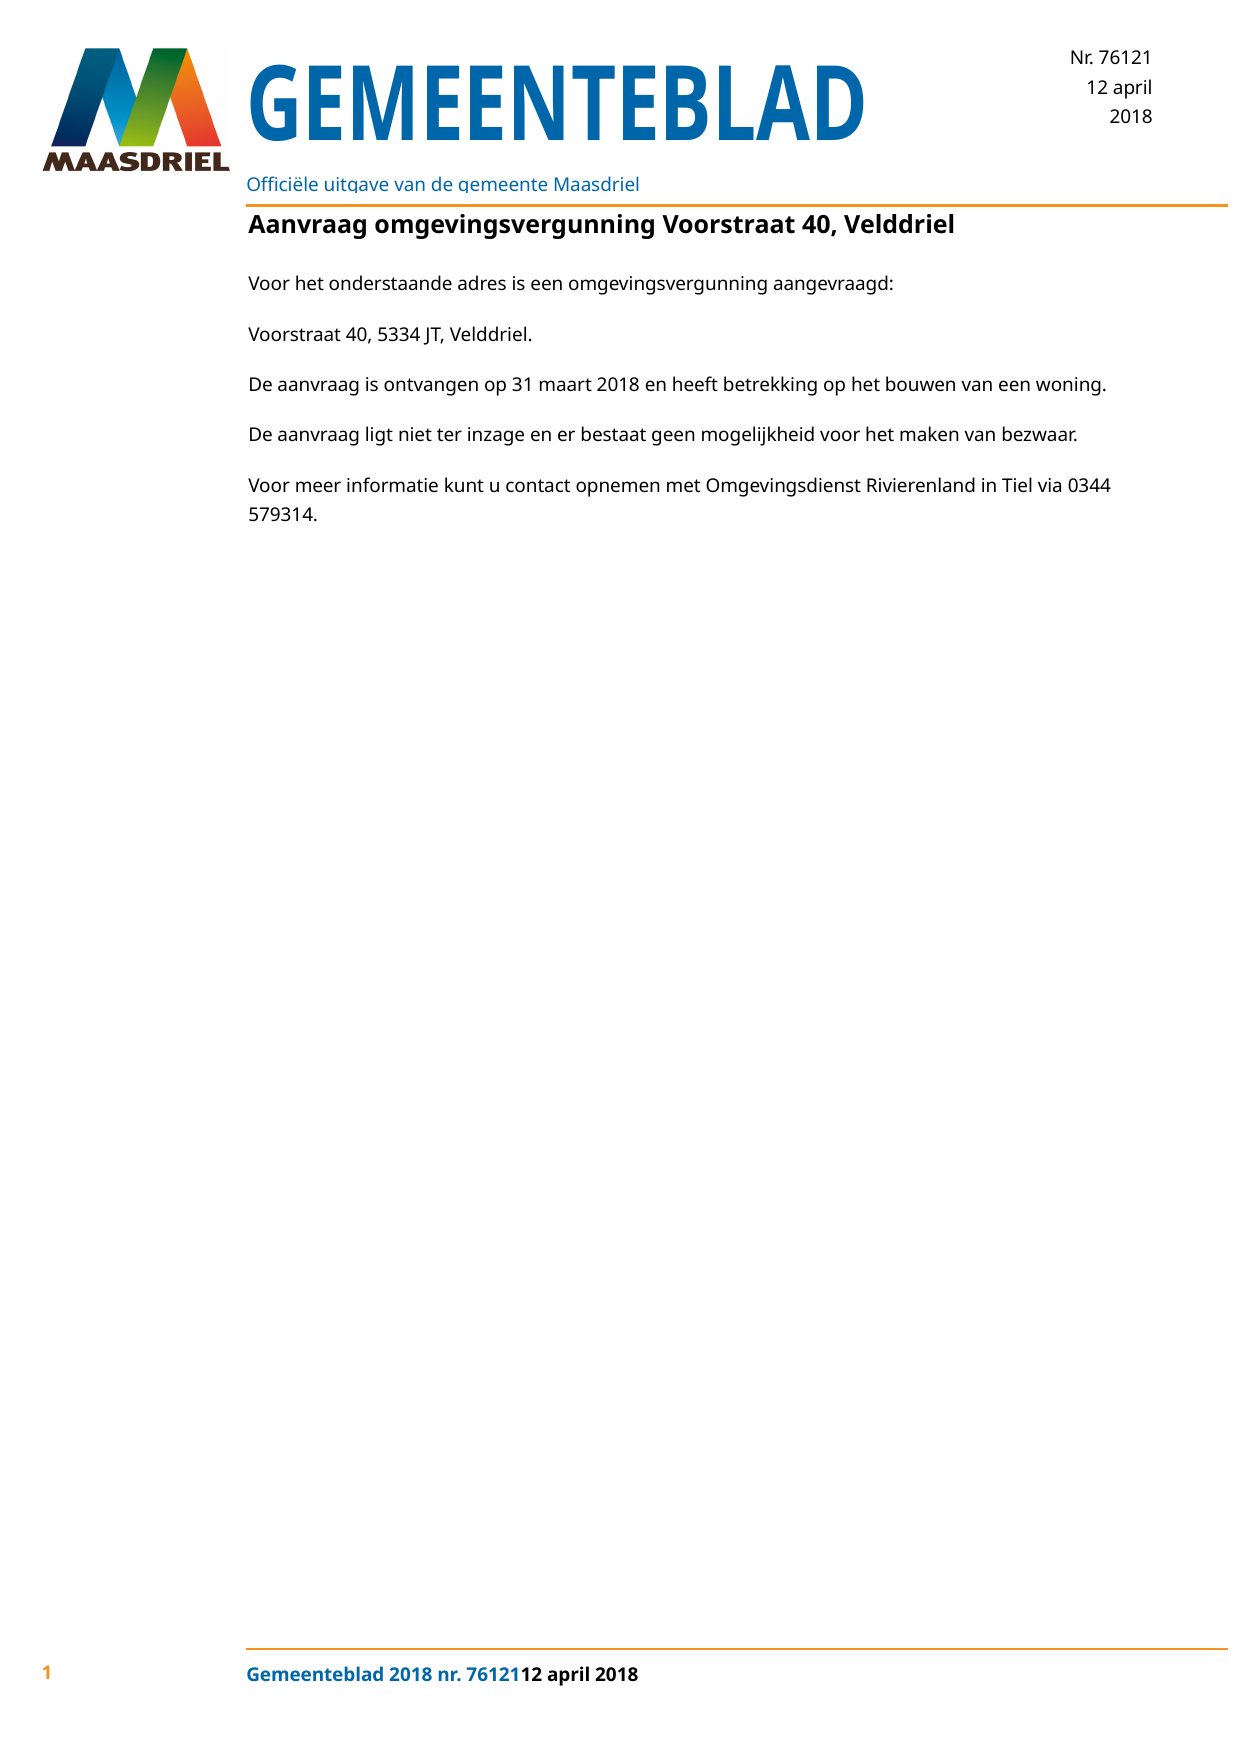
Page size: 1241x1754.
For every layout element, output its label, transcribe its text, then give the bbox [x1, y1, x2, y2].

text Voor het onderstaande adres is een omgevingsvergunning aangevraagd: [248, 270, 1152, 296]
picture [41, 47, 231, 172]
text Aanvraag omgevingsvergunning Voorstraat 40, Velddriel [248, 207, 1152, 241]
text De aanvraag is ontvangen op 31 maart 2018 en heeft betrekking op het bouwen van een woning. [248, 371, 1152, 397]
text Voor meer informatie kunt u contact opnemen met Omgevingsdienst Rivierenland in Tiel via 0344 579314. [248, 472, 1152, 527]
text Voorstraat 40, 5334 JT, Velddriel. [248, 321, 1152, 346]
text De aanvraag ligt niet ter inzage en er bestaat geen mogelijkheid voor het maken van bezwaar. [248, 422, 1152, 447]
